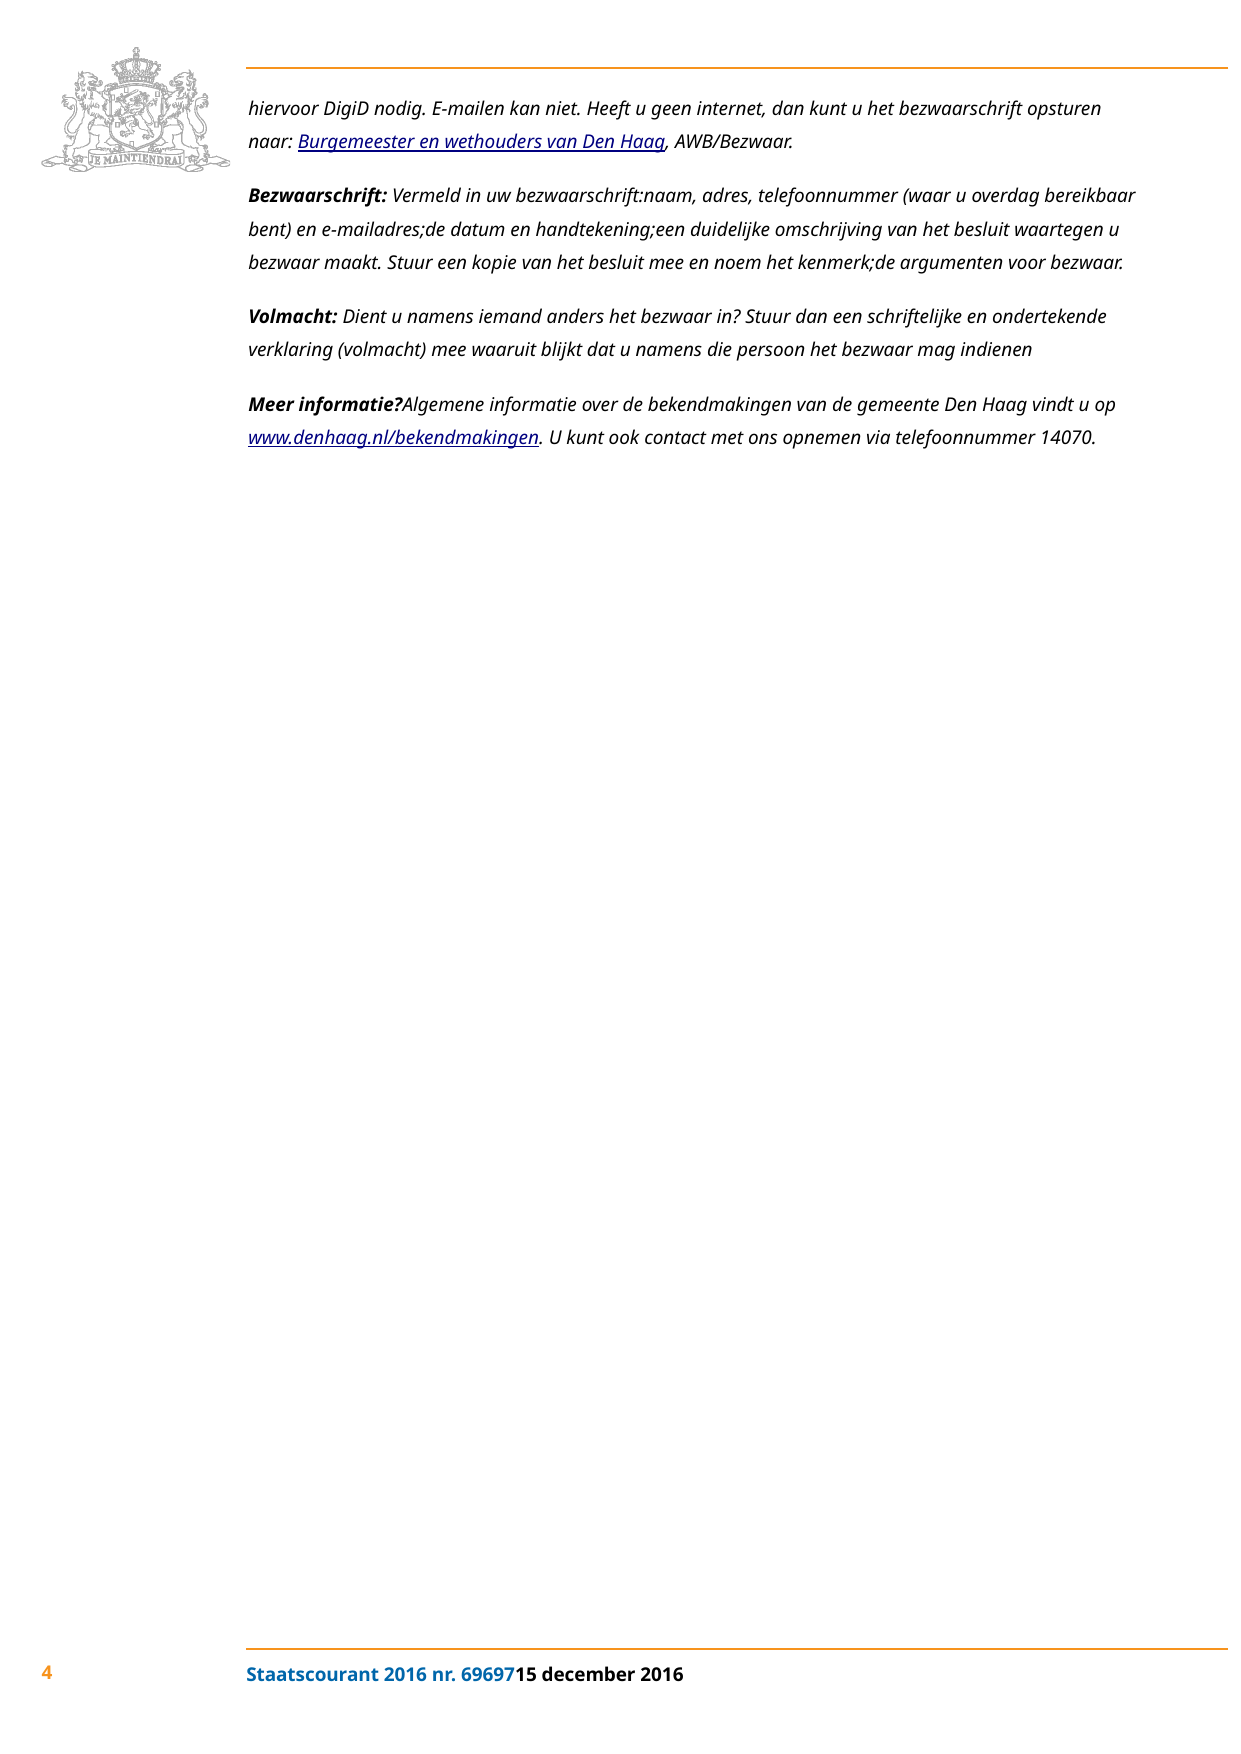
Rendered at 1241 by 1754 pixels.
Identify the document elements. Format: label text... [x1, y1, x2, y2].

picture [41, 47, 231, 172]
text Bezwaarschrift: Vermeld in uw bezwaarschrift:naam, adres, telefoonnummer (waar u overdag bereikbaar bent) en e-mailadres;de datum en handtekening;een duidelijke omschrijving van het besluit waartegen u bezwaar maakt. Stuur een kopie van het besluit mee en noem het kenmerk;de argumenten voor bezwaar. [248, 182, 1152, 275]
text Volmacht: Dient u namens iemand anders het bezwaar in? Stuur dan een schriftelijke en ondertekende verklaring (volmacht) mee waaruit blijkt dat u namens die persoon het bezwaar mag indienen [248, 303, 1152, 362]
text Meer informatie?Algemene informatie over de bekendmakingen van de gemeente Den Haag vindt u op www.denhaag.nl/bekendmakingen. U kunt ook contact met ons opnemen via telefoonnummer 14070. [248, 391, 1152, 450]
text hiervoor DigiD nodig. E-mailen kan niet. Heeft u geen internet, dan kunt u het bezwaarschrift opsturen naar: Burgemeester en wethouders van Den Haag, AWB/Bezwaar. [248, 95, 1152, 154]
